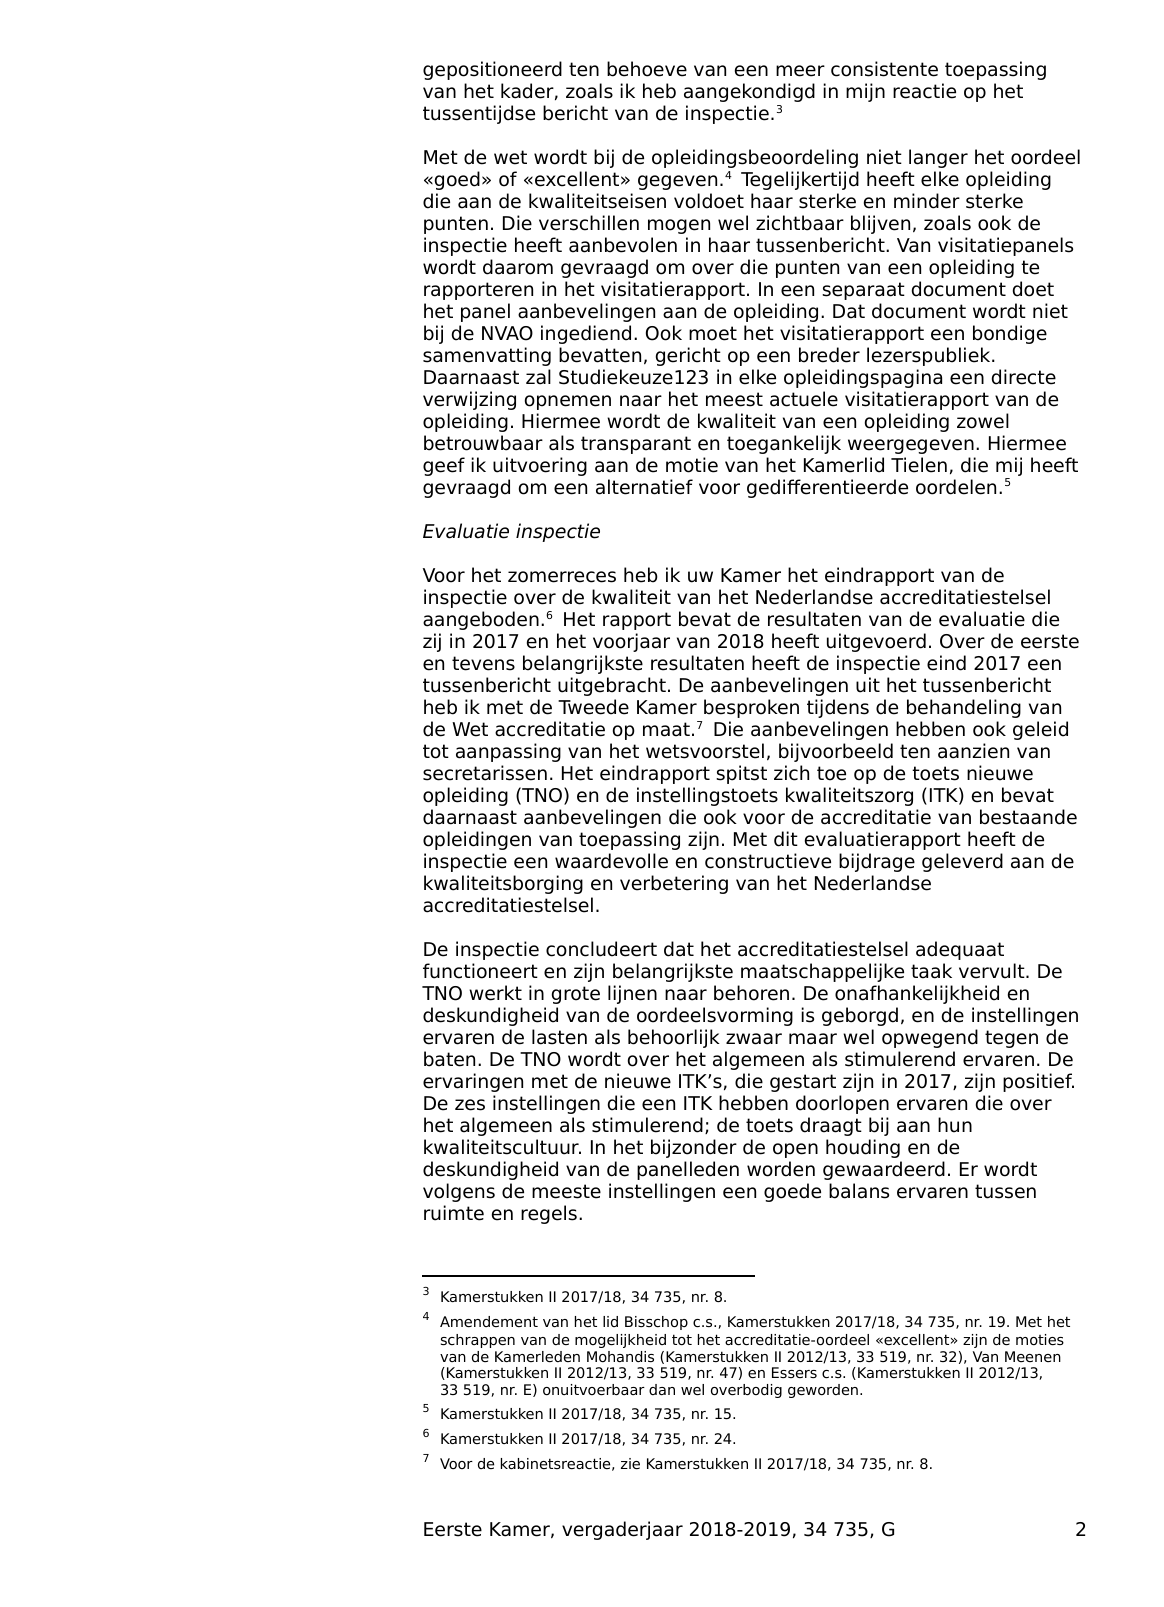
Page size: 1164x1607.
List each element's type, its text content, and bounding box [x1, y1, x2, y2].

text gepositioneerd ten behoeve van een meer consistente toepassing van het kader, zoals ik heb aangekondigd in mijn reactie op het tussentijdse bericht van de inspectie. [422, 59, 1087, 125]
text Amendement van het lid Bisschop c.s., Kamerstukken 2017/18, 34 735, nr. 19. Met het schrappen van de mogelijkheid tot het accreditatie-oordeel «excellent» zijn de moties van de Kamerleden Mohandis (Kamerstukken II 2012/13, 33 519, nr. 32), Van Meenen (Kamerstukken II 2012/13, 33 519, nr. 47) en Essers c.s. (Kamerstukken II 2012/13, 33 519, nr. E) onuitvoerbaar dan wel overbodig geworden. [422, 1310, 1087, 1399]
text De inspectie concludeert dat het accreditatiestelsel adequaat functioneert en zijn belangrijkste maatschappelijke taak vervult. De TNO werkt in grote lijnen naar behoren. De onafhankelijkheid en deskundigheid van de oordeelsvorming is geborgd, en de instellingen ervaren de lasten als behoorlijk zwaar maar wel opwegend tegen de baten. De TNO wordt over het algemeen als stimulerend ervaren. De ervaringen met de nieuwe ITK’s, die gestart zijn in 2017, zijn positief. De zes instellingen die een ITK hebben doorlopen ervaren die over het algemeen als stimulerend; de toets draagt bij aan hun kwaliteitscultuur. In het bijzonder de open houding en de deskundigheid van de panelleden worden gewaardeerd. Er wordt volgens de meeste instellingen een goede balans ervaren tussen ruimte en regels. [422, 939, 1087, 1225]
text Met de wet wordt bij de opleidingsbeoordeling niet langer het oordeel «goed» of «excellent» gegeven. Tegelijkertijd heeft elke opleiding die aan de kwaliteitseisen voldoet haar sterke en minder sterke punten. Die verschillen mogen wel zichtbaar blijven, zoals ook de inspectie heeft aanbevolen in haar tussenbericht. Van visitatiepanels wordt daarom gevraagd om over die punten van een opleiding te rapporteren in het visitatierapport. In een separaat document doet het panel aanbevelingen aan de opleiding. Dat document wordt niet bij de NVAO ingediend. Ook moet het visitatierapport een bondige samenvatting bevatten, gericht op een breder lezerspubliek. Daarnaast zal Studiekeuze123 in elke opleidingspagina een directe verwijzing opnemen naar het meest actuele visitatierapport van de opleiding. Hiermee wordt de kwaliteit van een opleiding zowel betrouwbaar als transparant en toegankelijk weergegeven. Hiermee geef ik uitvoering aan de motie van het Kamerlid Tielen, die mij heeft gevraagd om een alternatief voor gedifferentieerde oordelen. [422, 147, 1087, 499]
text Voor de kabinetsreactie, zie Kamerstukken II 2017/18, 34 735, nr. 8. [422, 1452, 1087, 1474]
text Kamerstukken II 2017/18, 34 735, nr. 8. [422, 1285, 1087, 1307]
subtitle Evaluatie inspectie [422, 521, 1087, 543]
text Kamerstukken II 2017/18, 34 735, nr. 15. [422, 1402, 1087, 1424]
text Kamerstukken II 2017/18, 34 735, nr. 24. [422, 1427, 1087, 1449]
text Voor het zomerreces heb ik uw Kamer het eindrapport van de inspectie over de kwaliteit van het Nederlandse accreditatiestelsel aangeboden. Het rapport bevat de resultaten van de evaluatie die zij in 2017 en het voorjaar van 2018 heeft uitgevoerd. Over de eerste en tevens belangrijkste resultaten heeft de inspectie eind 2017 een tussenbericht uitgebracht. De aanbevelingen uit het tussenbericht heb ik met de Tweede Kamer besproken tijdens de behandeling van de Wet accreditatie op maat. Die aanbevelingen hebben ook geleid tot aanpassing van het wetsvoorstel, bijvoorbeeld ten aanzien van secretarissen. Het eindrapport spitst zich toe op de toets nieuwe opleiding (TNO) en de instellingstoets kwaliteitszorg (ITK) en bevat daarnaast aanbevelingen die ook voor de accreditatie van bestaande opleidingen van toepassing zijn. Met dit evaluatierapport heeft de inspectie een waardevolle en constructieve bijdrage geleverd aan de kwaliteitsborging en verbetering van het Nederlandse accreditatiestelsel. [422, 565, 1087, 917]
